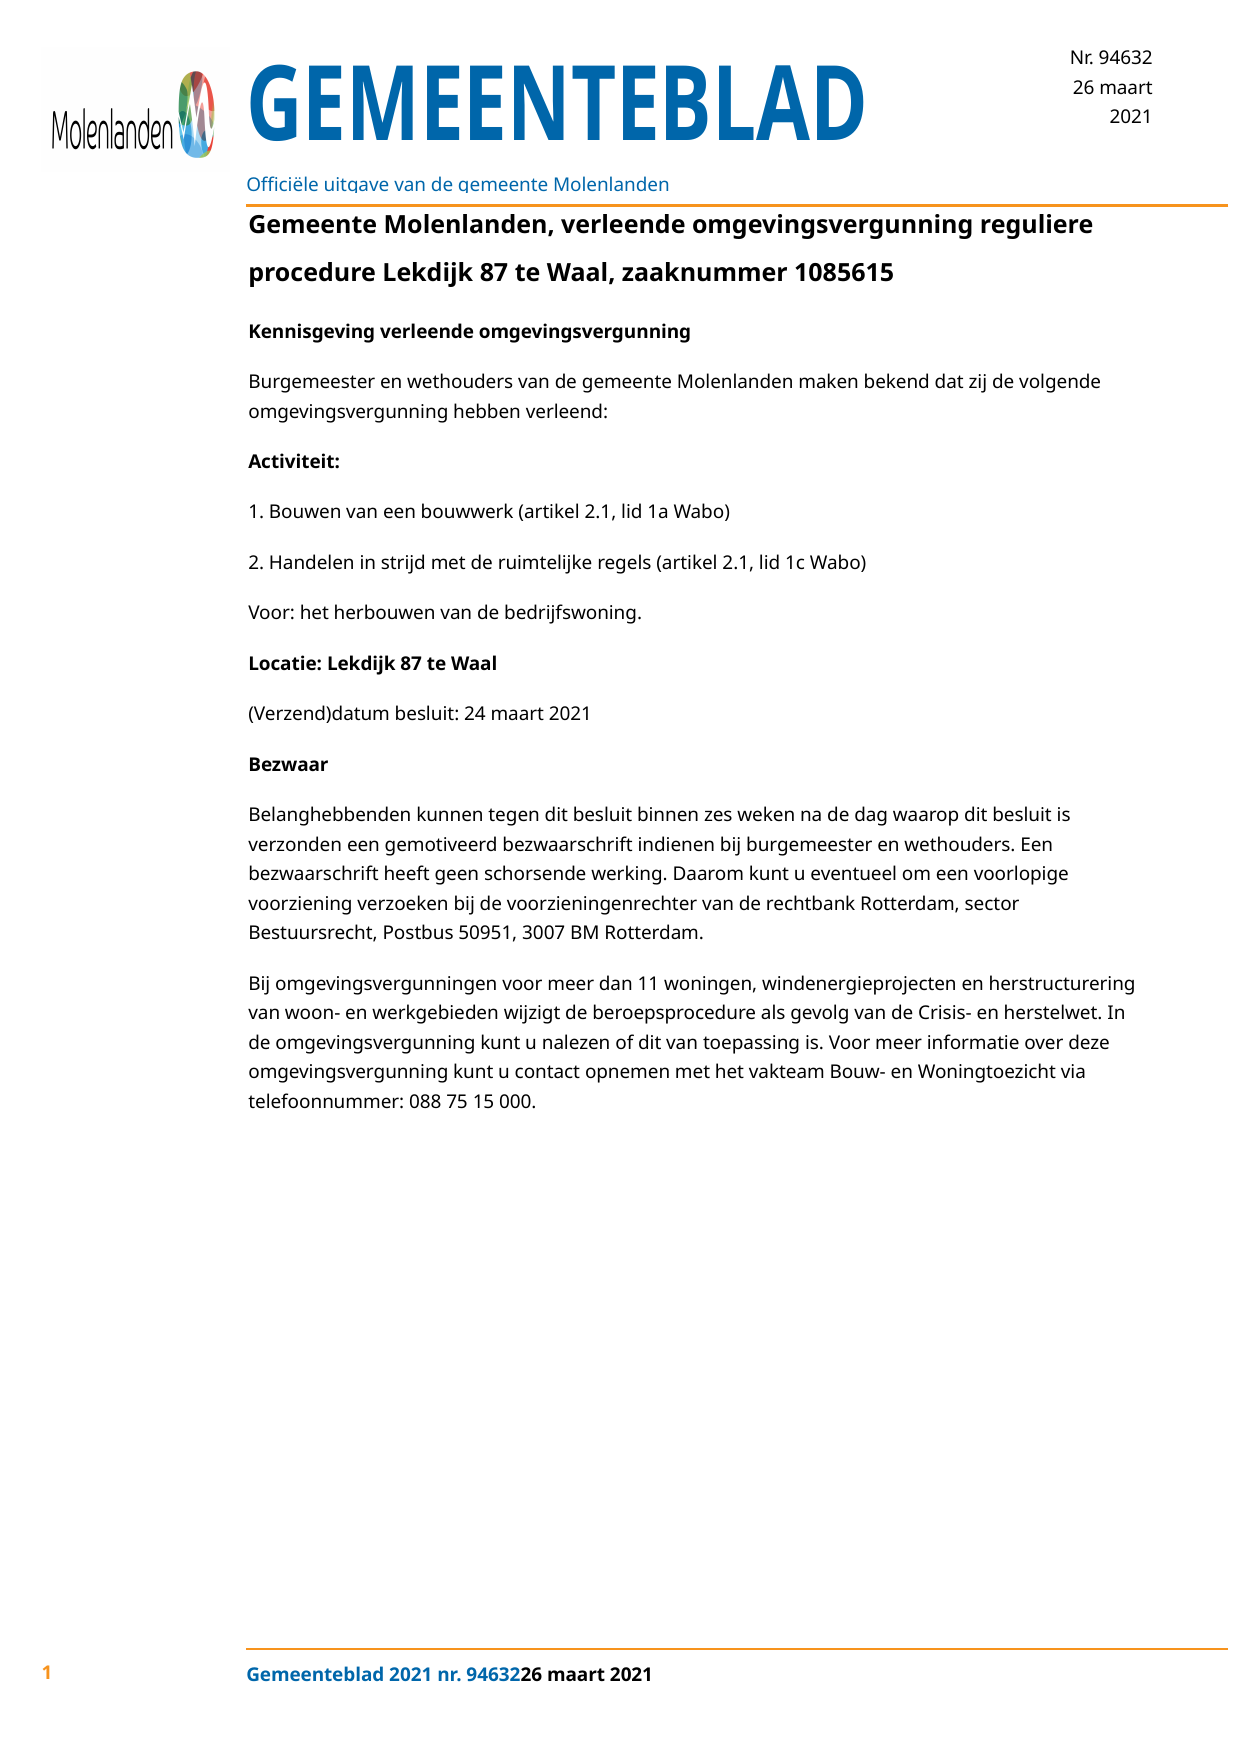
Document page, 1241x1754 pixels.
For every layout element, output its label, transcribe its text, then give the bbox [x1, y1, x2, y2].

picture [41, 47, 231, 172]
text Voor: het herbouwen van de bedrijfswoning. [248, 599, 1152, 625]
text 2. Handelen in strijd met de ruimtelijke regels (artikel 2.1, lid 1c Wabo) [248, 549, 1152, 575]
text Burgemeester en wethouders van de gemeente Molenlanden maken bekend dat zij de volgende omgevingsvergunning hebben verleend: [248, 368, 1152, 424]
text (Verzend)datum besluit: 24 maart 2021 [248, 700, 1152, 726]
text Locatie: Lekdijk 87 te Waal [248, 650, 1152, 676]
text Belanghebbenden kunnen tegen dit besluit binnen zes weken na de dag waarop dit besluit is verzonden een gemotiveerd bezwaarschrift indienen bij burgemeester en wethouders. Een bezwaarschrift heeft geen schorsende werking. Daarom kunt u eventueel om een voorlopige voorziening verzoeken bij de voorzieningenrechter van de rechtbank Rotterdam, sector Bestuursrecht, Postbus 50951, 3007 BM Rotterdam. [248, 801, 1152, 945]
text Bezwaar [248, 751, 1152, 777]
text Bij omgevingsvergunningen voor meer dan 11 woningen, windenergieprojecten en herstructurering van woon- en werkgebieden wijzigt de beroepsprocedure als gevolg van de Crisis- en herstelwet. In de omgevingsvergunning kunt u nalezen of dit van toepassing is. Voor meer informatie over deze omgevingsvergunning kunt u contact opnemen met het vakteam Bouw- en Woningtoezicht via telefoonnummer: 088 75 15 000. [248, 970, 1152, 1114]
text Gemeente Molenlanden, verleende omgevingsvergunning reguliere procedure Lekdijk 87 te Waal, zaaknummer 1085615 [248, 207, 1152, 288]
text 1. Bouwen van een bouwwerk (artikel 2.1, lid 1a Wabo) [248, 499, 1152, 524]
text Kennisgeving verleende omgevingsvergunning [248, 318, 1152, 344]
text Activiteit: [248, 448, 1152, 474]
